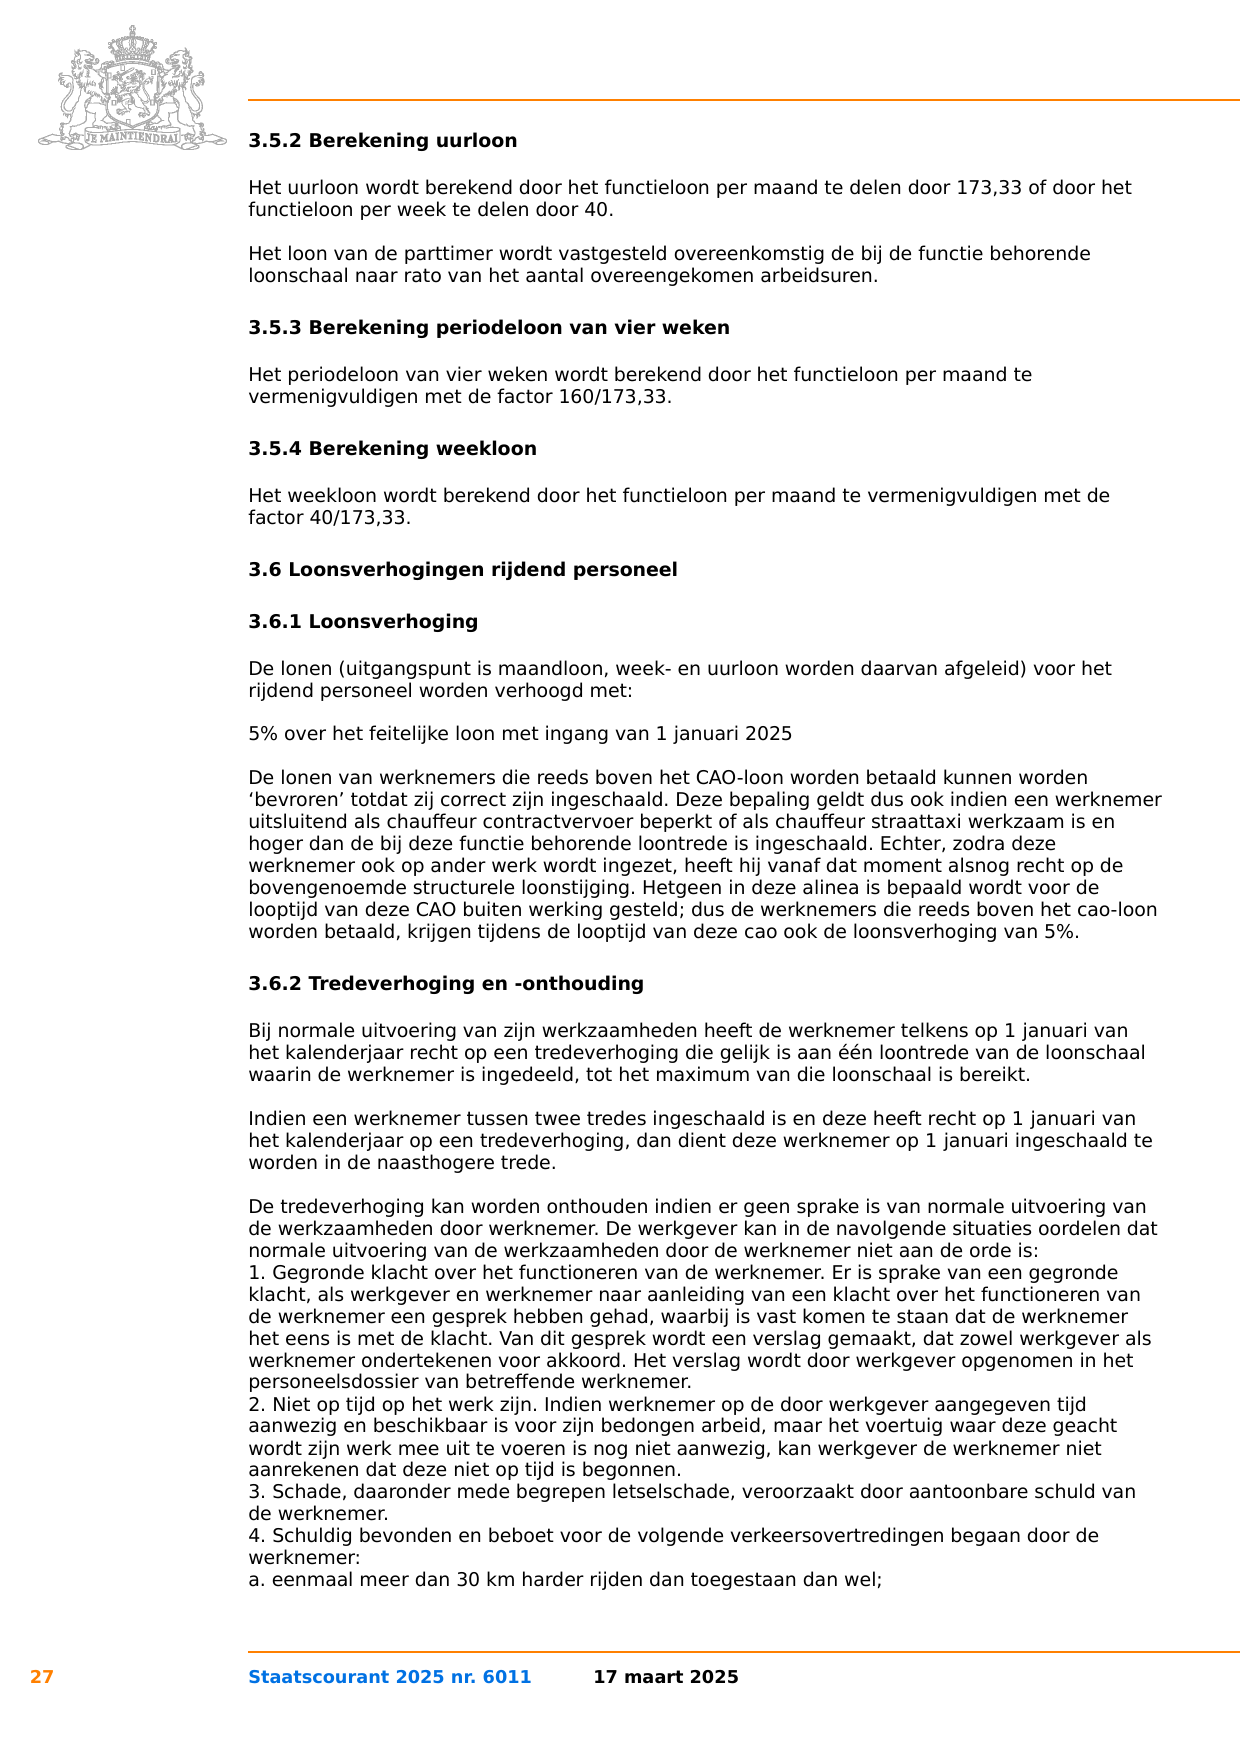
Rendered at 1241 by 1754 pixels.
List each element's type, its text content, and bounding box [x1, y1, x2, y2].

text Het uurloon wordt berekend door het functieloon per maand te delen door 173,33 of door het functieloon per week te delen door 40. [248, 177, 1163, 221]
text 4. Schuldig bevonden en beboet voor de volgende verkeersovertredingen begaan door de werknemer: [248, 1525, 1163, 1569]
text 2. Niet op tijd op het werk zijn. Indien werknemer op de door werkgever aangegeven tijd aanwezig en beschikbaar is voor zijn bedongen arbeid, maar het voertuig waar deze geacht wordt zijn werk mee uit te voeren is nog niet aanwezig, kan werkgever de werknemer niet aanrekenen dat deze niet op tijd is begonnen. [248, 1393, 1163, 1481]
text De lonen (uitgangspunt is maandloon, week- en uurloon worden daarvan afgeleid) voor het rijdend personeel worden verhoogd met: [248, 657, 1163, 701]
picture [38, 25, 227, 150]
subtitle 3.6.2 Tredeverhoging en -onthouding [248, 973, 1163, 995]
text 3. Schade, daaronder mede begrepen letselschade, veroorzaakt door aantoonbare schuld van de werknemer. [248, 1481, 1163, 1525]
text a. eenmaal meer dan 30 km harder rijden dan toegestaan dan wel; [248, 1569, 1163, 1591]
subtitle 3.5.4 Berekening weekloon [248, 438, 1163, 459]
text De lonen van werknemers die reeds boven het CAO-loon worden betaald kunnen worden ‘bevroren’ totdat zij correct zijn ingeschaald. Deze bepaling geldt dus ook indien een werknemer uitsluitend als chauffeur contractvervoer beperkt of als chauffeur straattaxi werkzaam is en hoger dan de bij deze functie behorende loontrede is ingeschaald. Echter, zodra deze werknemer ook op ander werk wordt ingezet, heeft hij vanaf dat moment alsnog recht op de bovengenoemde structurele loonstijging. Hetgeen in deze alinea is bepaald wordt voor de looptijd van deze CAO buiten werking gesteld; dus de werknemers die reeds boven het cao-loon worden betaald, krijgen tijdens de looptijd van deze cao ook de loonsverhoging van 5%. [248, 767, 1163, 943]
text 1. Gegronde klacht over het functioneren van de werknemer. Er is sprake van een gegronde klacht, als werkgever en werknemer naar aanleiding van een klacht over het functioneren van de werknemer een gesprek hebben gehad, waarbij is vast komen te staan dat de werknemer het eens is met de klacht. Van dit gesprek wordt een verslag gemaakt, dat zowel werkgever als werknemer ondertekenen voor akkoord. Het verslag wordt door werkgever opgenomen in het personeelsdossier van betreffende werknemer. [248, 1262, 1163, 1393]
text De tredeverhoging kan worden onthouden indien er geen sprake is van normale uitvoering van de werkzaamheden door werknemer. De werkgever kan in de navolgende situaties oordelen dat normale uitvoering van de werkzaamheden door de werknemer niet aan de orde is: [248, 1196, 1163, 1262]
subtitle 3.5.3 Berekening periodeloon van vier weken [248, 317, 1163, 339]
text 5% over het feitelijke loon met ingang van 1 januari 2025 [248, 723, 1163, 745]
text Het loon van de parttimer wordt vastgesteld overeenkomstig de bij de functie behorende loonschaal naar rato van het aantal overeengekomen arbeidsuren. [248, 243, 1163, 287]
text Bij normale uitvoering van zijn werkzaamheden heeft de werknemer telkens op 1 januari van het kalenderjaar recht op een tredeverhoging die gelijk is aan één loontrede van de loonschaal waarin de werknemer is ingedeeld, tot het maximum van die loonschaal is bereikt. [248, 1020, 1163, 1086]
text Het weekloon wordt berekend door het functieloon per maand te vermenigvuldigen met de factor 40/173,33. [248, 484, 1163, 528]
subtitle 3.5.2 Berekening uurloon [248, 130, 1163, 152]
subtitle 3.6.1 Loonsverhoging [248, 611, 1163, 632]
text Het periodeloon van vier weken wordt berekend door het functieloon per maand te vermenigvuldigen met de factor 160/173,33. [248, 364, 1163, 408]
text Indien een werknemer tussen twee tredes ingeschaald is en deze heeft recht op 1 januari van het kalenderjaar op een tredeverhoging, dan dient deze werknemer op 1 januari ingeschaald te worden in de naasthogere trede. [248, 1108, 1163, 1174]
subtitle 3.6 Loonsverhogingen rijdend personeel [248, 558, 1163, 581]
